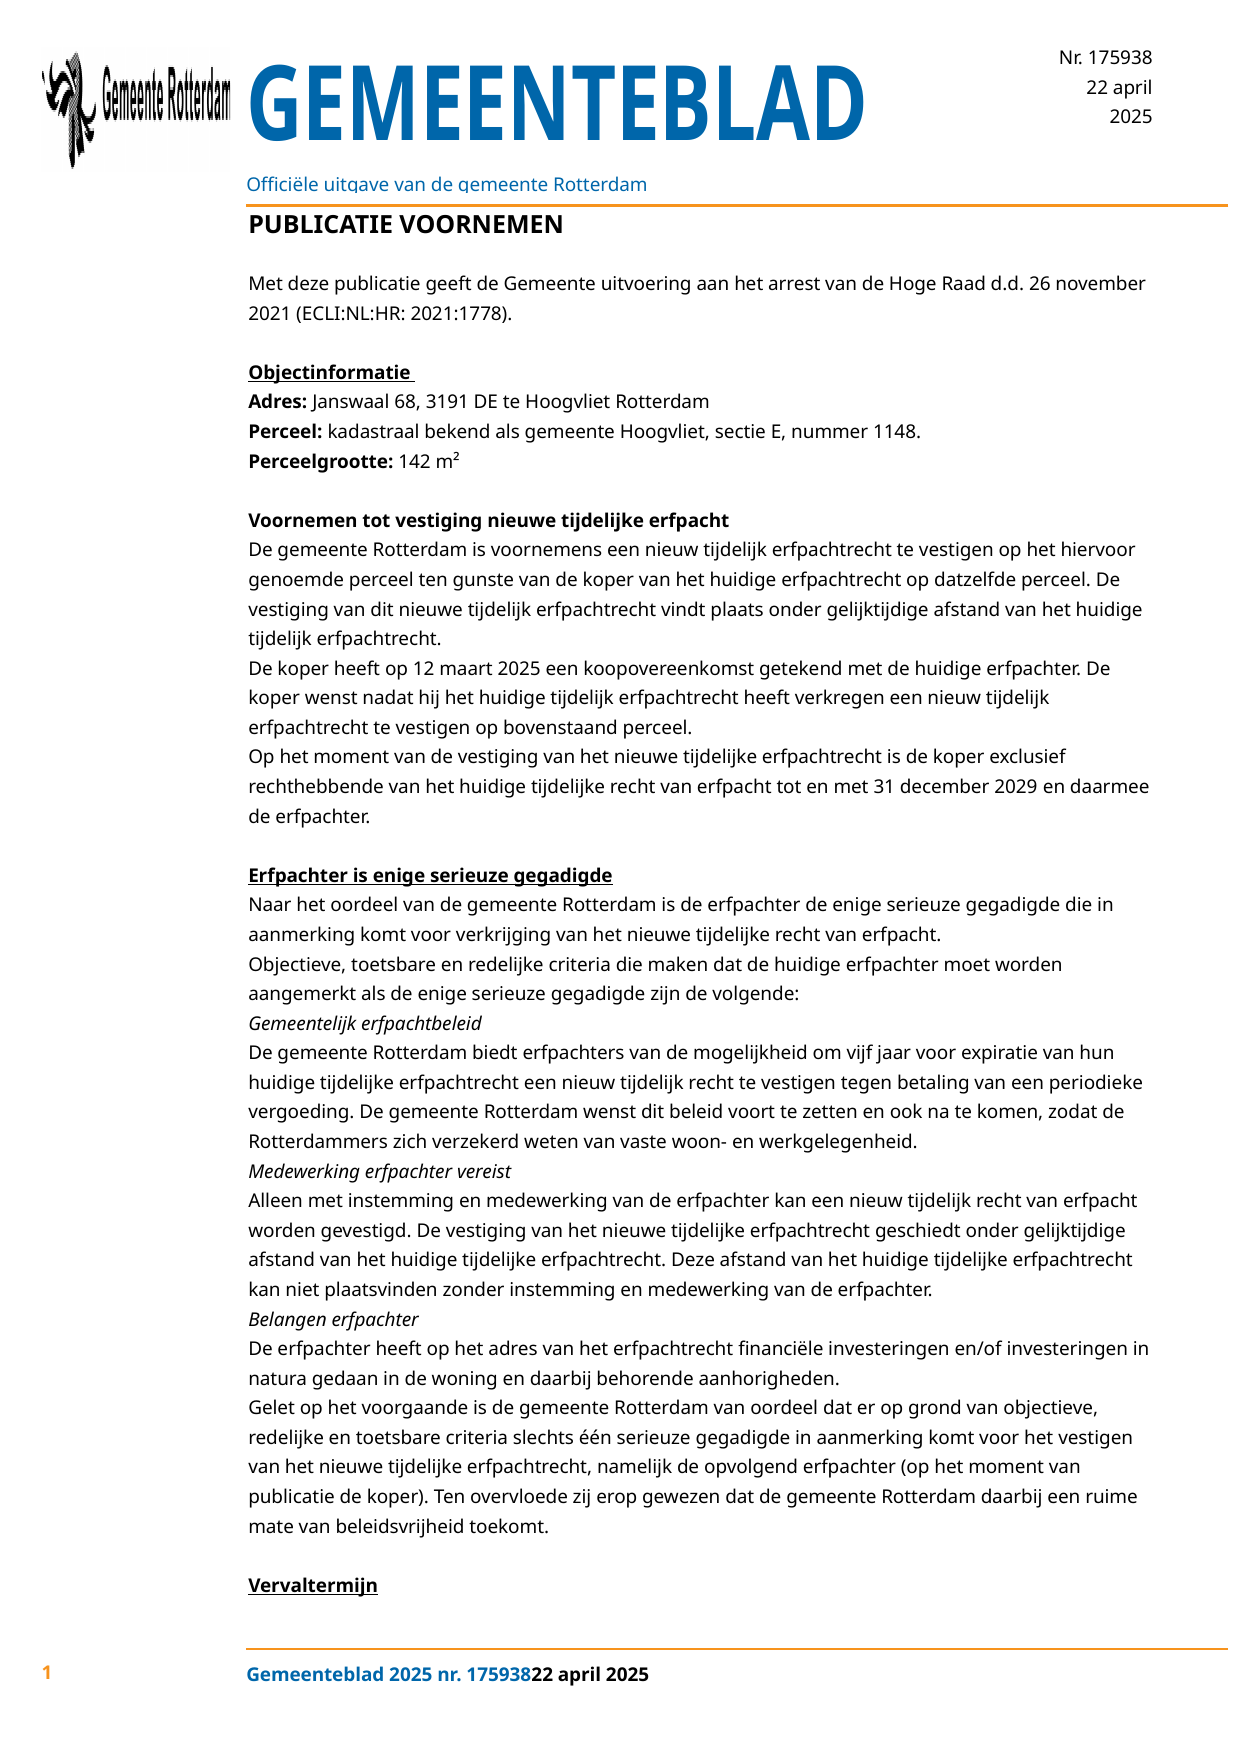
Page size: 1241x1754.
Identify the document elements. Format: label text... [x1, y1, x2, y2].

text Alleen met instemming en medewerking van de erfpachter kan een nieuw tijdelijk recht van erfpacht worden gevestigd. De vestiging van het nieuwe tijdelijke erfpachtrecht geschiedt onder gelijktijdige afstand van het huidige tijdelijke erfpachtrecht. Deze afstand van het huidige tijdelijke erfpachtrecht kan niet plaatsvinden zonder instemming en medewerking van de erfpachter. [248, 1187, 1152, 1302]
text Vervaltermijn [248, 1572, 1152, 1598]
text Voornemen tot vestiging nieuwe tijdelijke erfpacht [248, 507, 1152, 533]
text Naar het oordeel van de gemeente Rotterdam is de erfpachter de enige serieuze gegadigde die in aanmerking komt voor verkrijging van het nieuwe tijdelijke recht van erfpacht. [248, 892, 1152, 947]
text Objectinformatie [248, 359, 1152, 385]
text Gemeentelijk erfpachtbeleid [248, 1010, 1152, 1036]
text Perceelgrootte: 142 m² [248, 448, 1152, 473]
text Belangen erfpachter [248, 1306, 1152, 1331]
picture [41, 47, 231, 172]
text De gemeente Rotterdam is voornemens een nieuw tijdelijk erfpachtrecht te vestigen op het hiervoor genoemde perceel ten gunste van de koper van het huidige erfpachtrecht op datzelfde perceel. De vestiging van dit nieuwe tijdelijk erfpachtrecht vindt plaats onder gelijktijdige afstand van het huidige tijdelijk erfpachtrecht. [248, 537, 1152, 651]
text Objectieve, toetsbare en redelijke criteria die maken dat de huidige erfpachter moet worden aangemerkt als de enige serieuze gegadigde zijn de volgende: [248, 951, 1152, 1006]
text Adres: Janswaal 68, 3191 DE te Hoogvliet Rotterdam [248, 389, 1152, 414]
text PUBLICATIE VOORNEMEN [248, 207, 1152, 241]
text Gelet op het voorgaande is de gemeente Rotterdam van oordeel dat er op grond van objectieve, redelijke en toetsbare criteria slechts één serieuze gegadigde in aanmerking komt voor het vestigen van het nieuwe tijdelijke erfpachtrecht, namelijk de opvolgend erfpachter (op het moment van publicatie de koper). Ten overvloede zij erop gewezen dat de gemeente Rotterdam daarbij een ruime mate van beleidsvrijheid toekomt. [248, 1394, 1152, 1538]
text Op het moment van de vestiging van het nieuwe tijdelijke erfpachtrecht is de koper exclusief rechthebbende van het huidige tijdelijke recht van erfpacht tot en met 31 december 2029 en daarmee de erfpachter. [248, 744, 1152, 828]
text De erfpachter heeft op het adres van het erfpachtrecht financiële investeringen en/of investeringen in natura gedaan in de woning en daarbij behorende aanhorigheden. [248, 1335, 1152, 1391]
text De koper heeft op 12 maart 2025 een koopovereenkomst getekend met de huidige erfpachter. De koper wenst nadat hij het huidige tijdelijk erfpachtrecht heeft verkregen een nieuw tijdelijk erfpachtrecht te vestigen op bovenstaand perceel. [248, 655, 1152, 740]
text Perceel: kadastraal bekend als gemeente Hoogvliet, sectie E, nummer 1148. [248, 418, 1152, 444]
text Erfpachter is enige serieuze gegadigde [248, 862, 1152, 888]
text Medewerking erfpachter vereist [248, 1158, 1152, 1183]
text Met deze publicatie geeft de Gemeente uitvoering aan het arrest van de Hoge Raad d.d. 26 november 2021 (ECLI:NL:HR: 2021:1778). [248, 270, 1152, 326]
text De gemeente Rotterdam biedt erfpachters van de mogelijkheid om vijf jaar voor expiratie van hun huidige tijdelijke erfpachtrecht een nieuw tijdelijk recht te vestigen tegen betaling van een periodieke vergoeding. De gemeente Rotterdam wenst dit beleid voort te zetten en ook na te komen, zodat de Rotterdammers zich verzekerd weten van vaste woon- en werkgelegenheid. [248, 1039, 1152, 1154]
